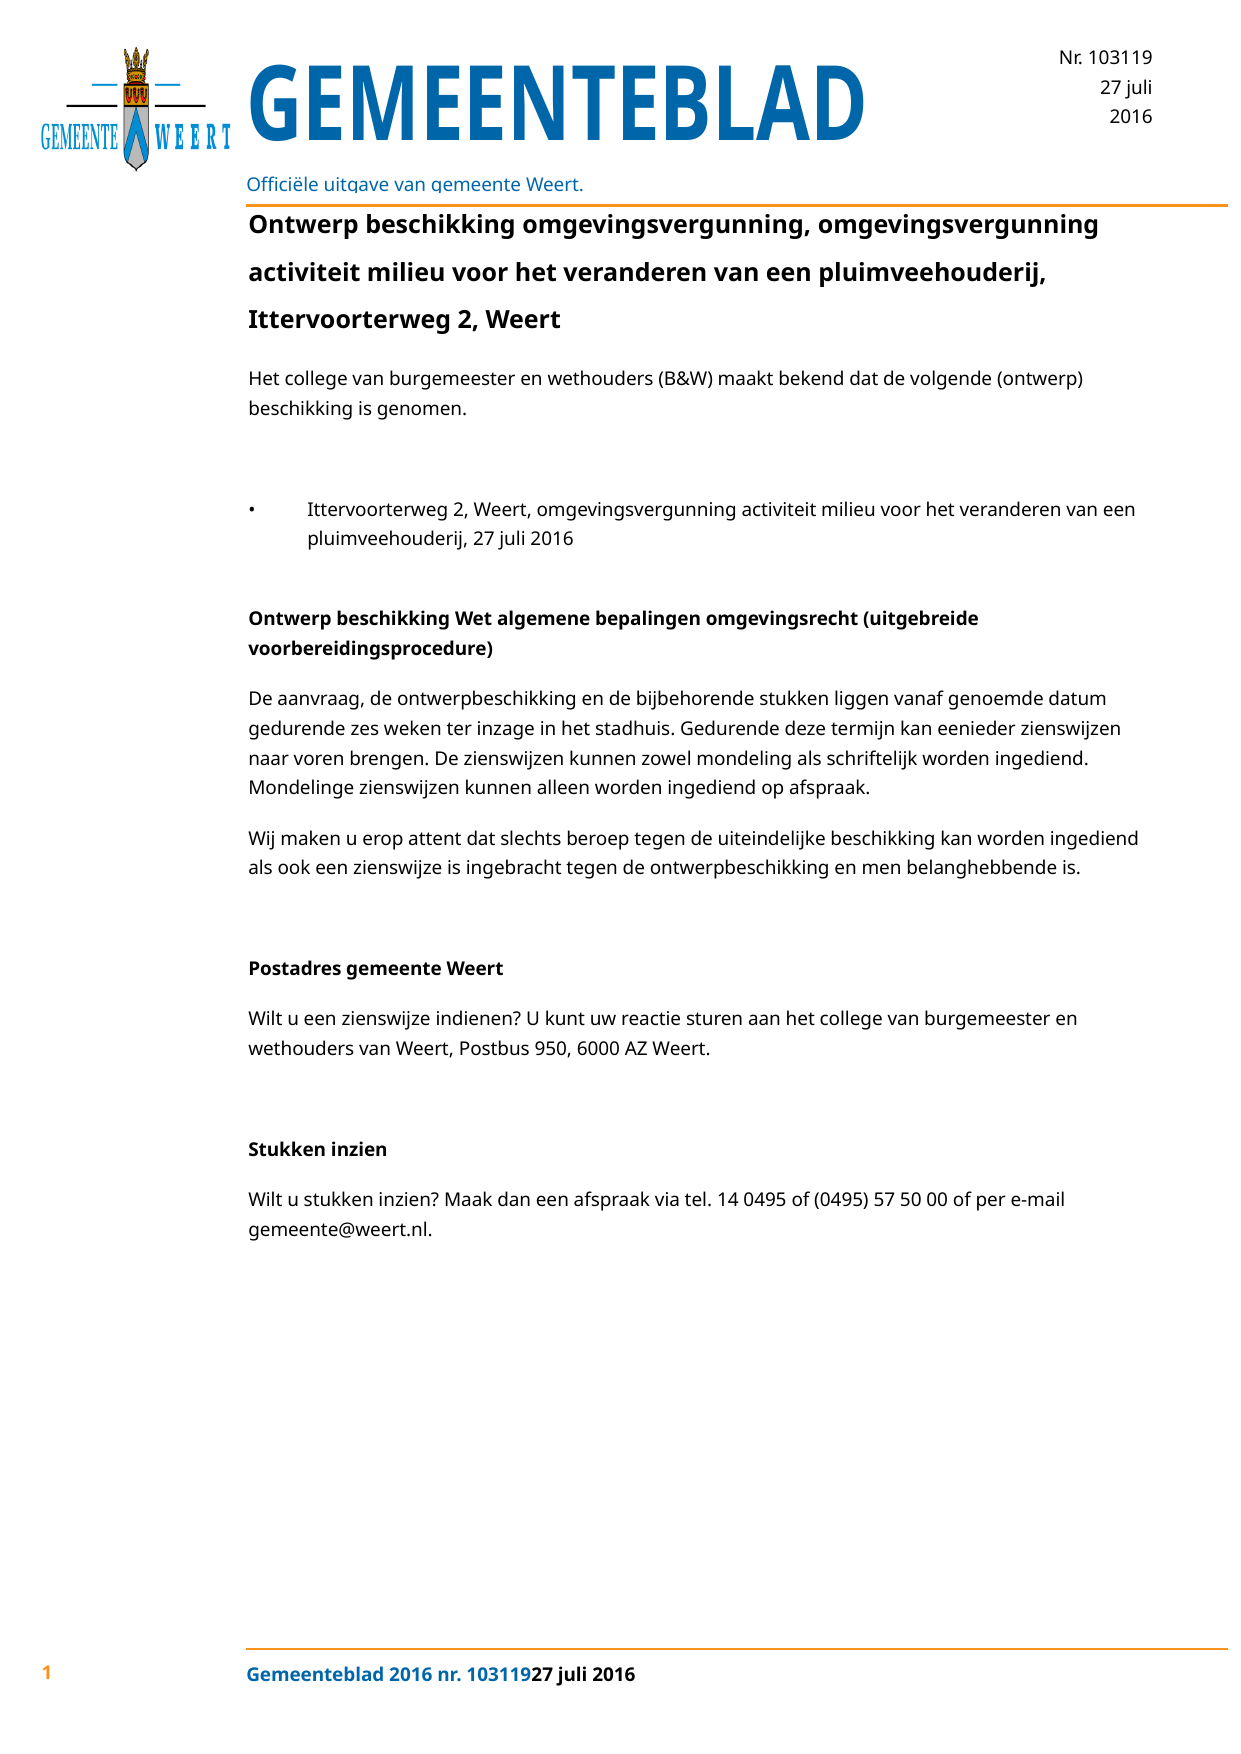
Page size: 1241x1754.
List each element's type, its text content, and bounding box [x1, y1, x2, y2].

text Wilt u stukken inzien? Maak dan een afspraak via tel. 14 0495 of (0495) 57 50 00 of per e-mail gemeente@weert.nl. [248, 1186, 1152, 1242]
text Postadres gemeente Weert [248, 955, 1152, 981]
text Het college van burgemeester en wethouders (B&W) maakt bekend dat de volgende (ontwerp) beschikking is genomen. [248, 366, 1152, 421]
list Ittervoorterweg 2, Weert, omgevingsvergunning activiteit milieu voor het veranderen van een pluimveehouderij, 27 juli 2016 [248, 496, 1152, 551]
text Wij maken u erop attent dat slechts beroep tegen de uiteindelijke beschikking kan worden ingediend als ook een zienswijze is ingebracht tegen de ontwerpbeschikking en men belanghebbende is. [248, 825, 1152, 880]
text De aanvraag, de ontwerpbeschikking en de bijbehorende stukken liggen vanaf genoemde datum gedurende zes weken ter inzage in het stadhuis. Gedurende deze termijn kan eenieder zienswijzen naar voren brengen. De zienswijzen kunnen zowel mondeling als schriftelijk worden ingediend. Mondelinge zienswijzen kunnen alleen worden ingediend op afspraak. [248, 686, 1152, 800]
text Ontwerp beschikking omgevingsvergunning, omgevingsvergunning activiteit milieu voor het veranderen van een pluimveehouderij, Ittervoorterweg 2, Weert [248, 207, 1152, 336]
text Ontwerp beschikking Wet algemene bepalingen omgevingsrecht (uitgebreide voorbereidingsprocedure) [248, 606, 1152, 661]
picture [41, 47, 231, 172]
text Stukken inzien [248, 1136, 1152, 1162]
text Wilt u een zienswijze indienen? U kunt uw reactie sturen aan het college van burgemeester en wethouders van Weert, Postbus 950, 6000 AZ Weert. [248, 1006, 1152, 1061]
